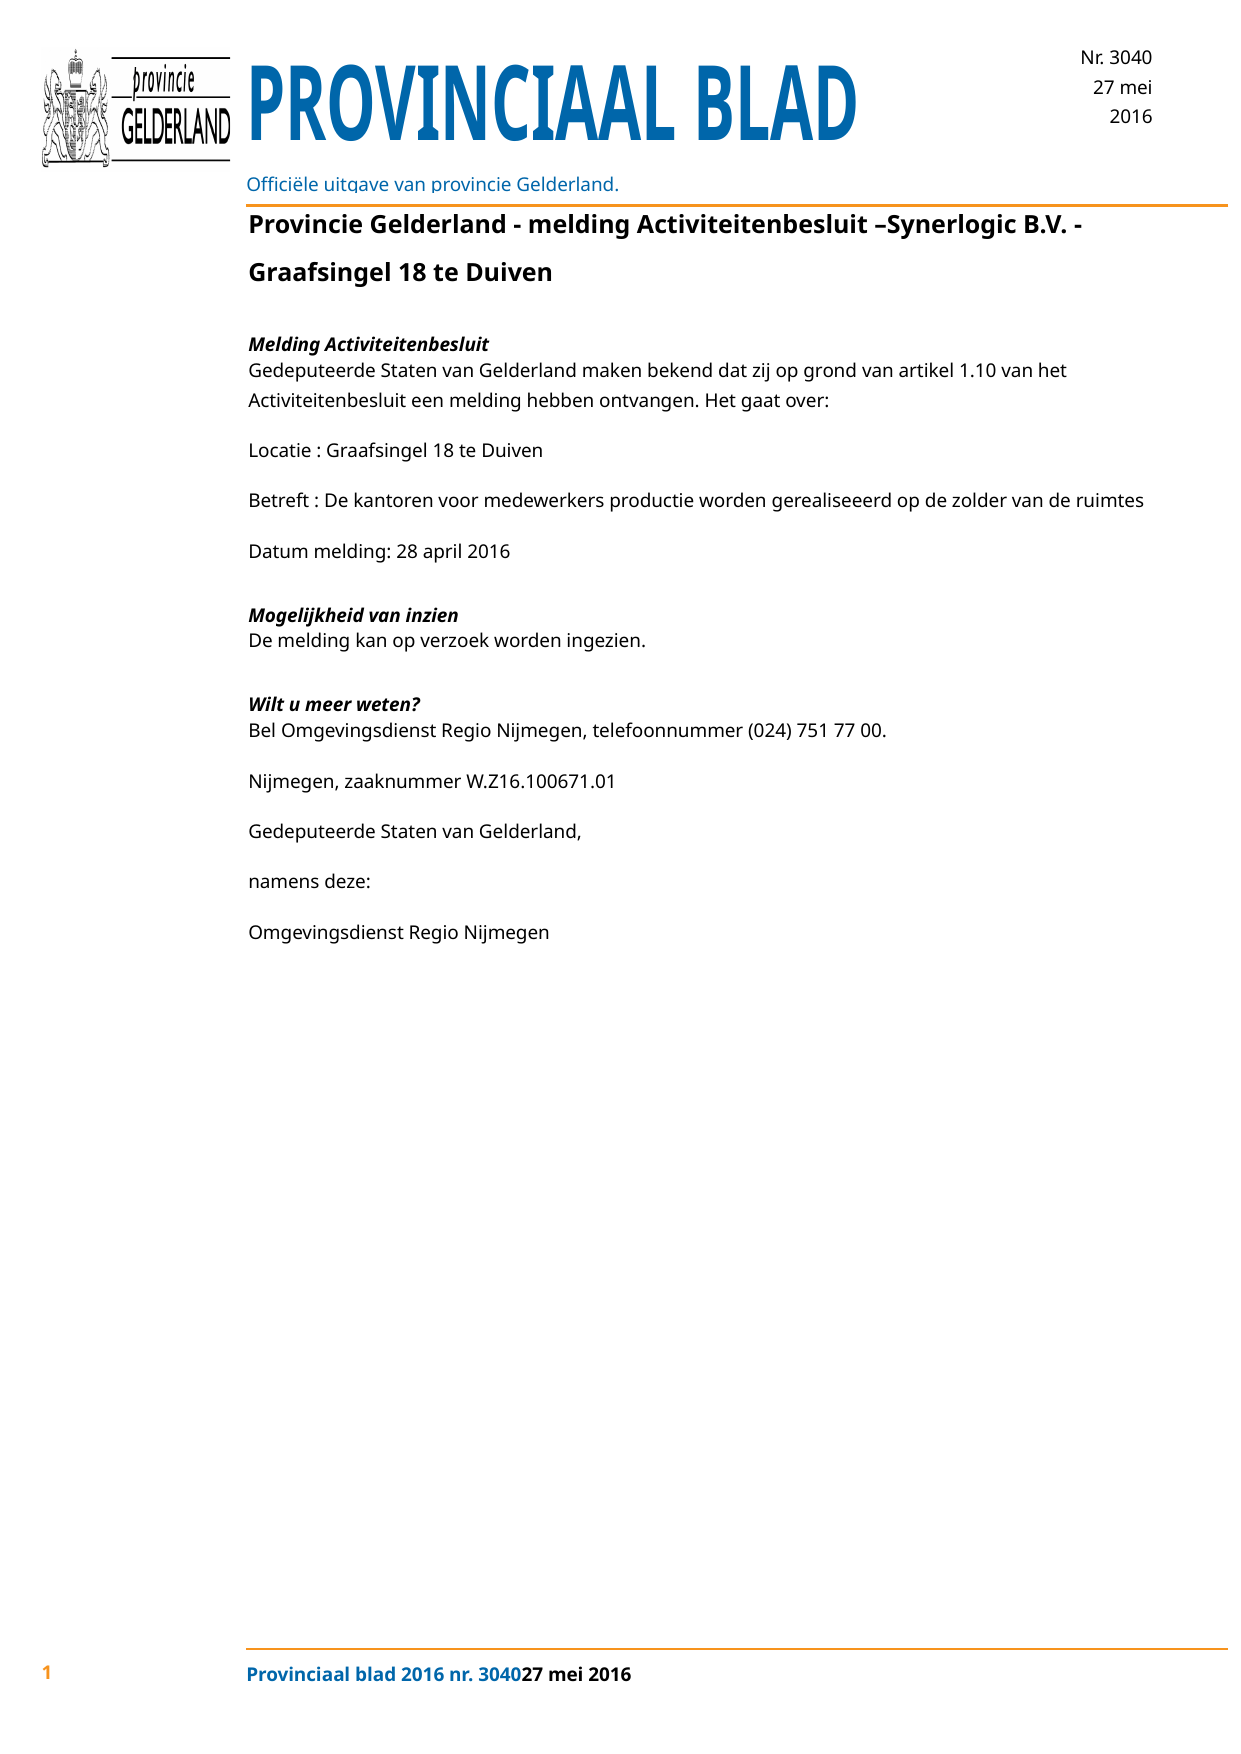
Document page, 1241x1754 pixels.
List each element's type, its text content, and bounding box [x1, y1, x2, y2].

text Betreft : De kantoren voor medewerkers productie worden gerealiseeerd op de zolder van de ruimtes [248, 488, 1152, 513]
text Omgevingsdienst Regio Nijmegen [248, 919, 1152, 945]
text De melding kan op verzoek worden ingezien. [248, 628, 1152, 653]
text Gedeputeerde Staten van Gelderland maken bekend dat zij op grond van artikel 1.10 van het Activiteitenbesluit een melding hebben ontvangen. Het gaat over: [248, 357, 1152, 412]
text namens deze: [248, 869, 1152, 894]
text Bel Omgevingsdienst Regio Nijmegen, telefoonnummer (024) 751 77 00. [248, 717, 1152, 743]
text Nijmegen, zaaknummer W.Z16.100671.01 [248, 768, 1152, 793]
text Wilt u meer weten? [248, 692, 1152, 717]
text Locatie : Graafsingel 18 te Duiven [248, 437, 1152, 463]
picture [41, 47, 231, 172]
text Gedeputeerde Staten van Gelderland, [248, 818, 1152, 844]
text Datum melding: 28 april 2016 [248, 538, 1152, 564]
text Mogelijkheid van inzien [248, 602, 1152, 628]
text Provincie Gelderland - melding Activiteitenbesluit –Synerlogic B.V. - Graafsingel 18 te Duiven [248, 207, 1152, 288]
text Melding Activiteitenbesluit [248, 331, 1152, 357]
